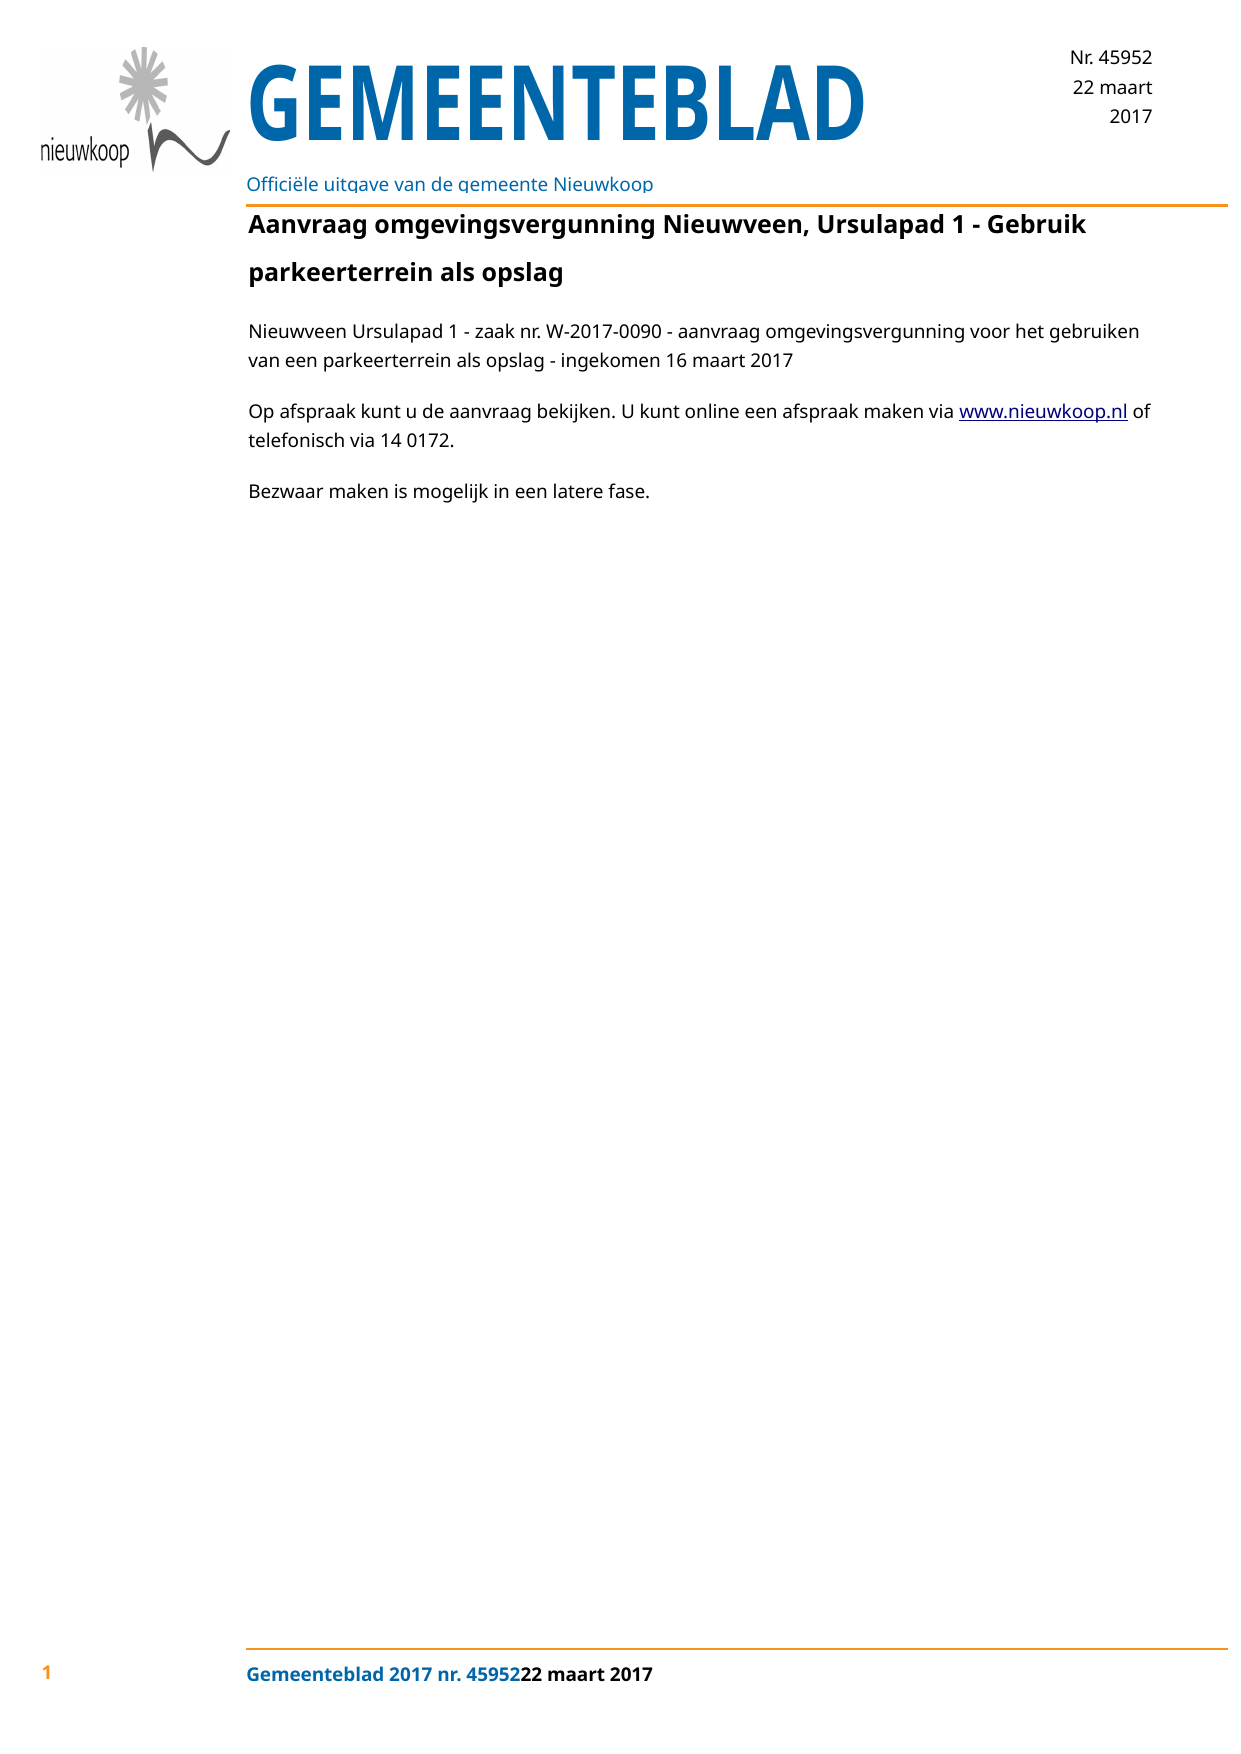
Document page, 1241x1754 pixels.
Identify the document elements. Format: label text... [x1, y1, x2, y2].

text Bezwaar maken is mogelijk in een latere fase. [248, 478, 1152, 504]
picture [41, 47, 231, 172]
text Nieuwveen Ursulapad 1 - zaak nr. W-2017-0090 - aanvraag omgevingsvergunning voor het gebruiken van een parkeerterrein als opslag - ingekomen 16 maart 2017 [248, 318, 1152, 373]
text Aanvraag omgevingsvergunning Nieuwveen, Ursulapad 1 - Gebruik parkeerterrein als opslag [248, 207, 1152, 288]
text Op afspraak kunt u de aanvraag bekijken. U kunt online een afspraak maken via www.nieuwkoop.nl of telefonisch via 14 0172. [248, 398, 1152, 453]
